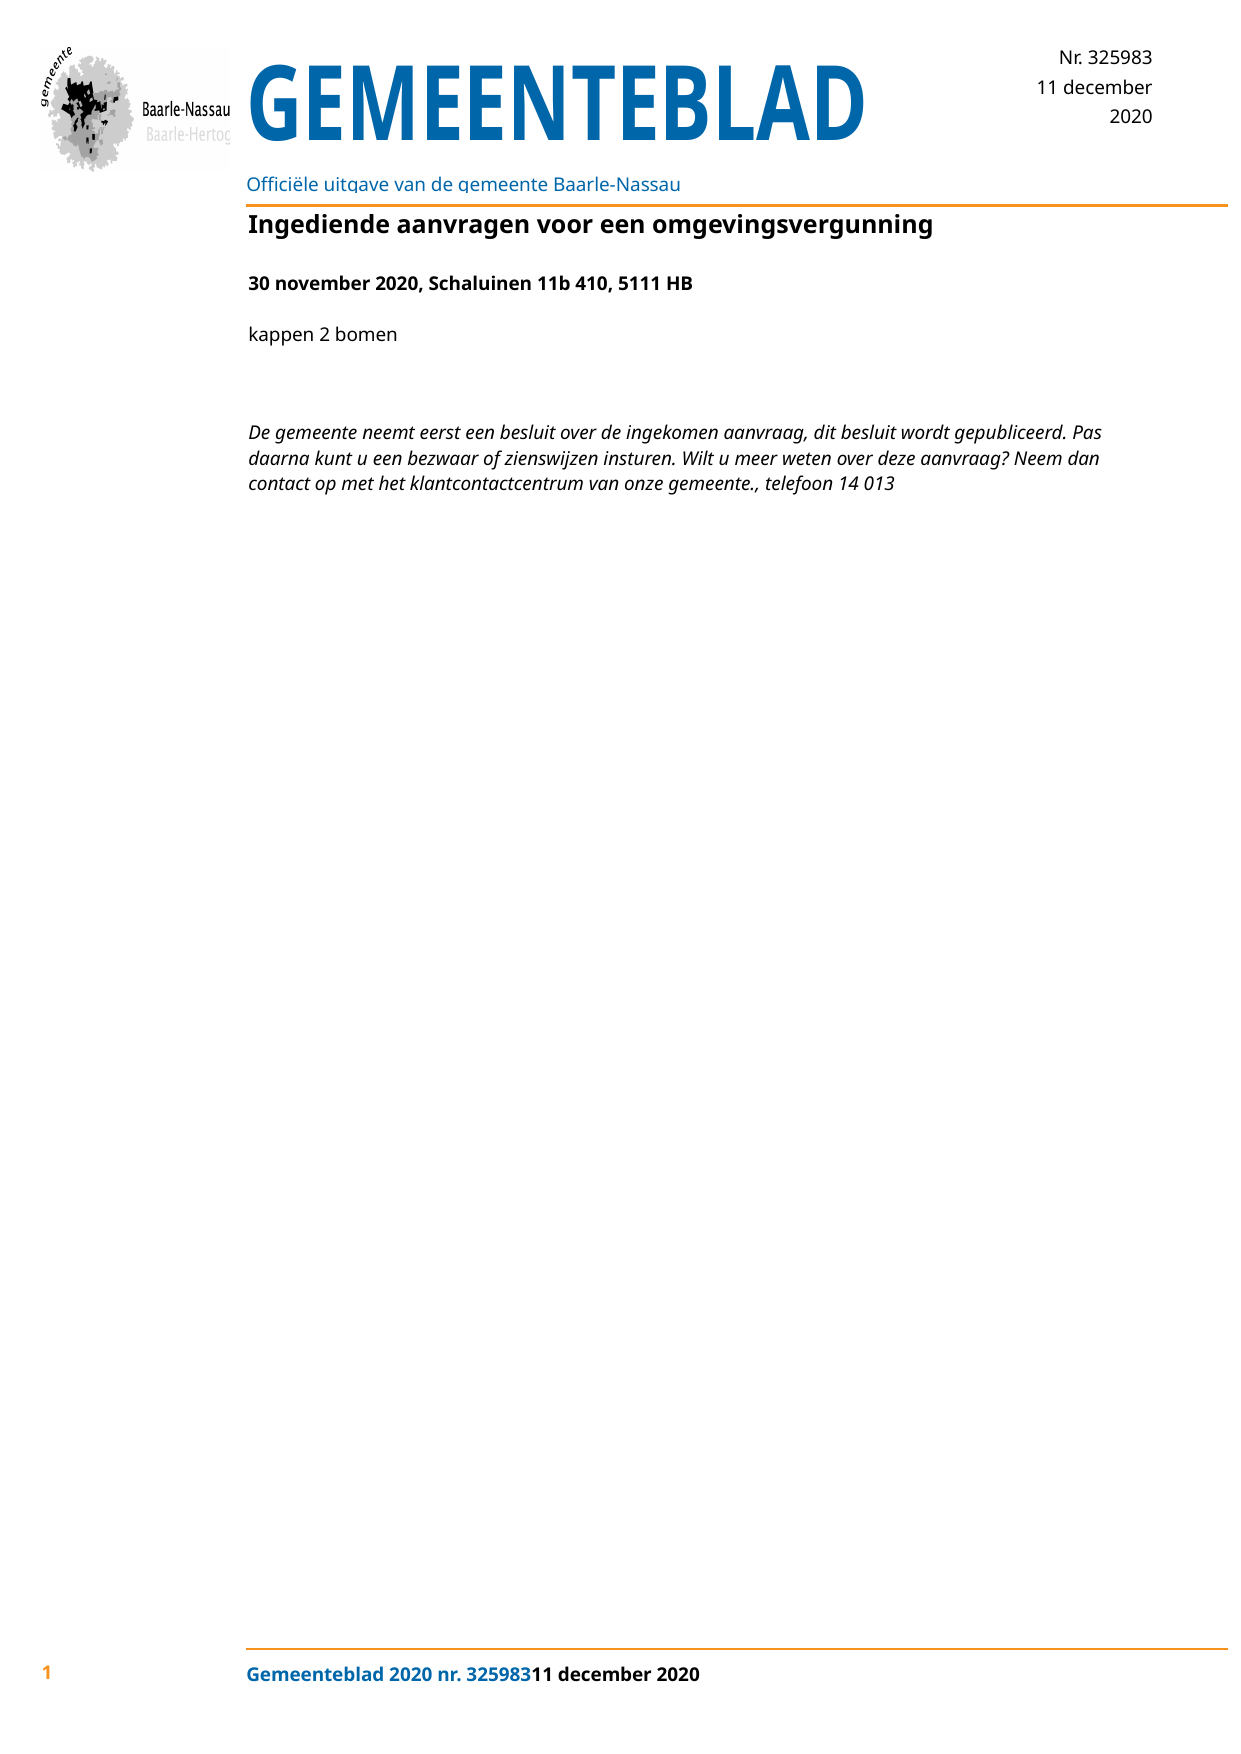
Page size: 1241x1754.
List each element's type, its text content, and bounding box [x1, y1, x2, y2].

text De gemeente neemt eerst een besluit over de ingekomen aanvraag, dit besluit wordt gepubliceerd. Pas daarna kunt u een bezwaar of zienswijzen insturen. Wilt u meer weten over deze aanvraag? Neem dan contact op met het klantcontactcentrum van onze gemeente., telefoon 14 013 [248, 419, 1152, 496]
text kappen 2 bomen [248, 321, 1152, 346]
text Ingediende aanvragen voor een omgevingsvergunning [248, 207, 1152, 241]
text 30 november 2020, Schaluinen 11b 410, 5111 HB [248, 270, 1152, 296]
picture [41, 47, 231, 172]
